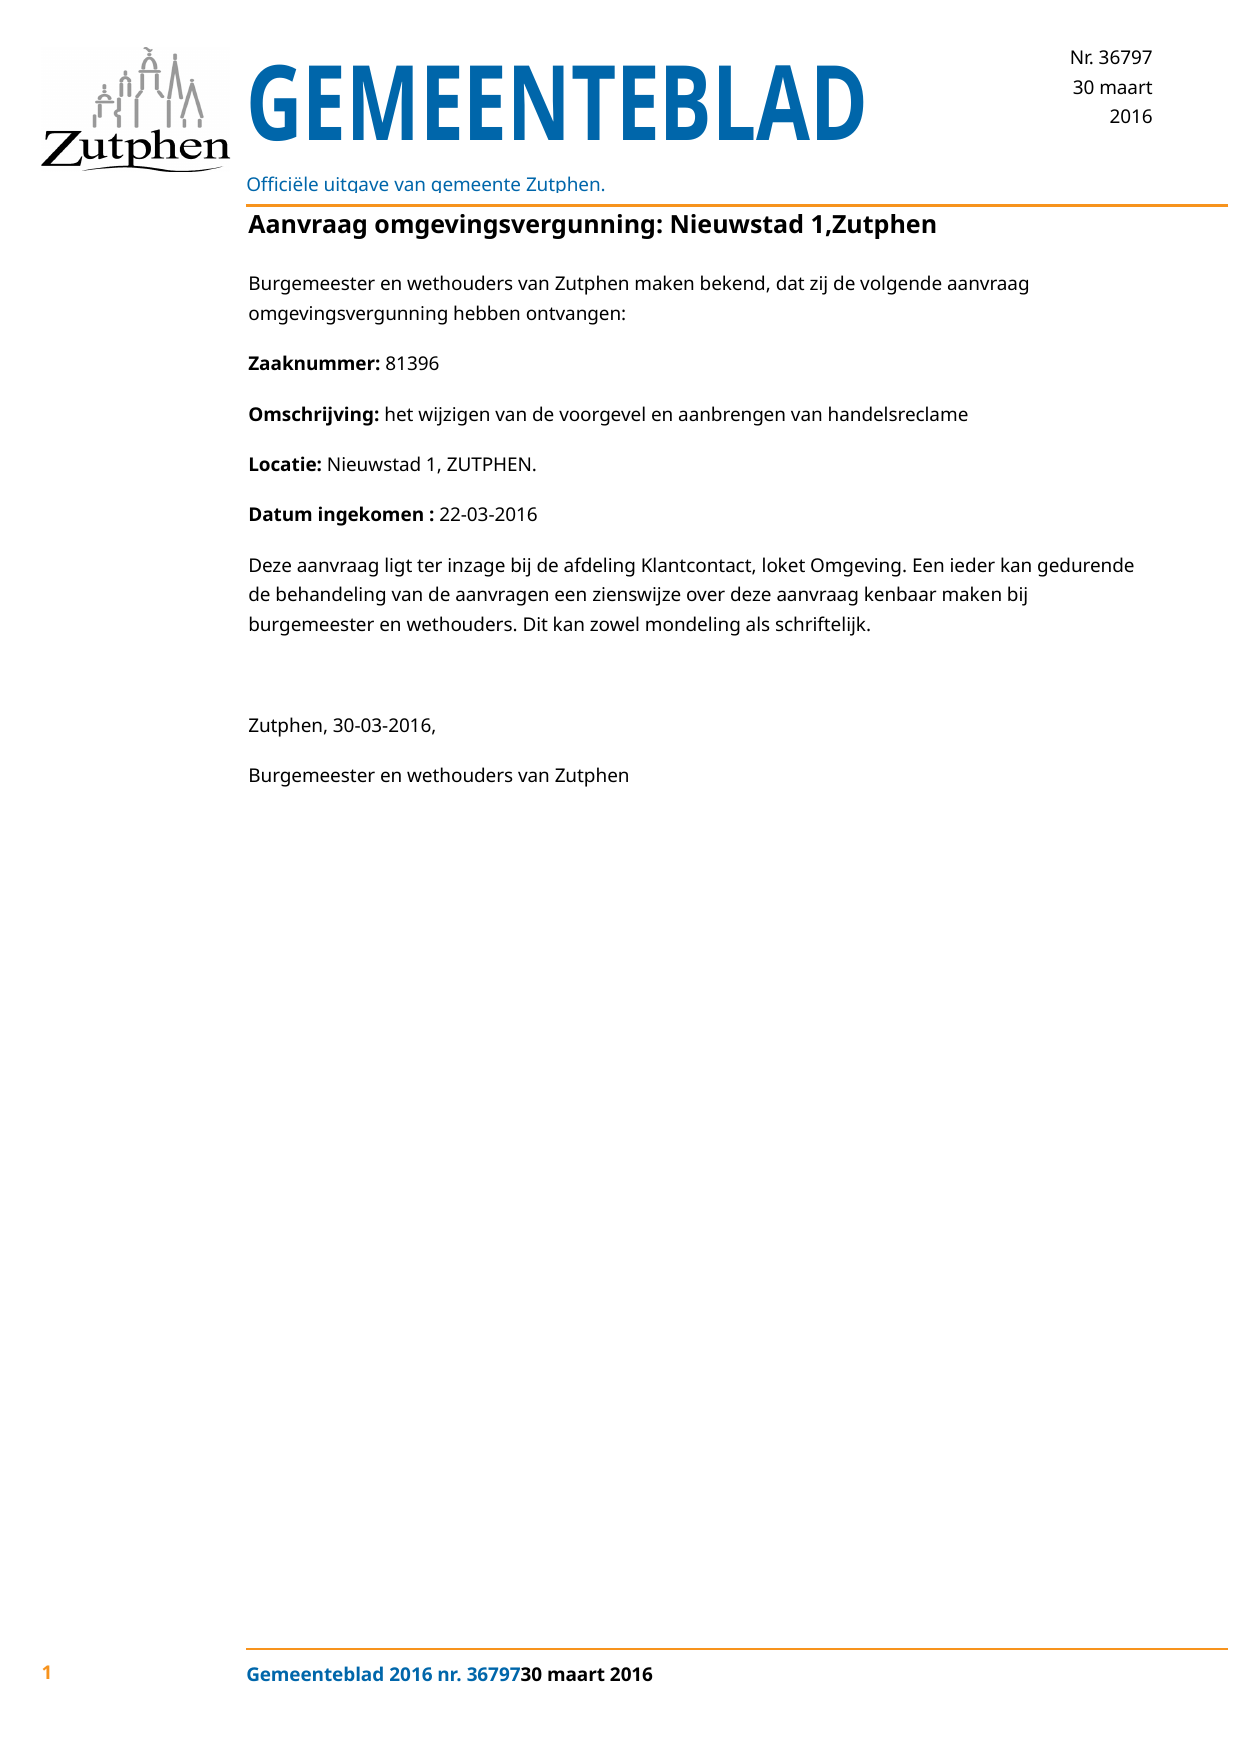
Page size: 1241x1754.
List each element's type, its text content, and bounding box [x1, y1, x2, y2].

text Burgemeester en wethouders van Zutphen [248, 762, 1152, 788]
text Aanvraag omgevingsvergunning: Nieuwstad 1,Zutphen [248, 207, 1152, 241]
text Omschrijving: het wijzigen van de voorgevel en aanbrengen van handelsreclame [248, 401, 1152, 426]
text Locatie: Nieuwstad 1, ZUTPHEN. [248, 451, 1152, 477]
picture [41, 47, 231, 172]
text Datum ingekomen : 22-03-2016 [248, 502, 1152, 527]
text Zaaknummer: 81396 [248, 350, 1152, 376]
text Zutphen, 30-03-2016, [248, 712, 1152, 738]
text Burgemeester en wethouders van Zutphen maken bekend, dat zij de volgende aanvraag omgevingsvergunning hebben ontvangen: [248, 270, 1152, 326]
text Deze aanvraag ligt ter inzage bij de afdeling Klantcontact, loket Omgeving. Een ieder kan gedurende de behandeling van de aanvragen een zienswijze over deze aanvraag kenbaar maken bij burgemeester en wethouders. Dit kan zowel mondeling als schriftelijk. [248, 552, 1152, 637]
